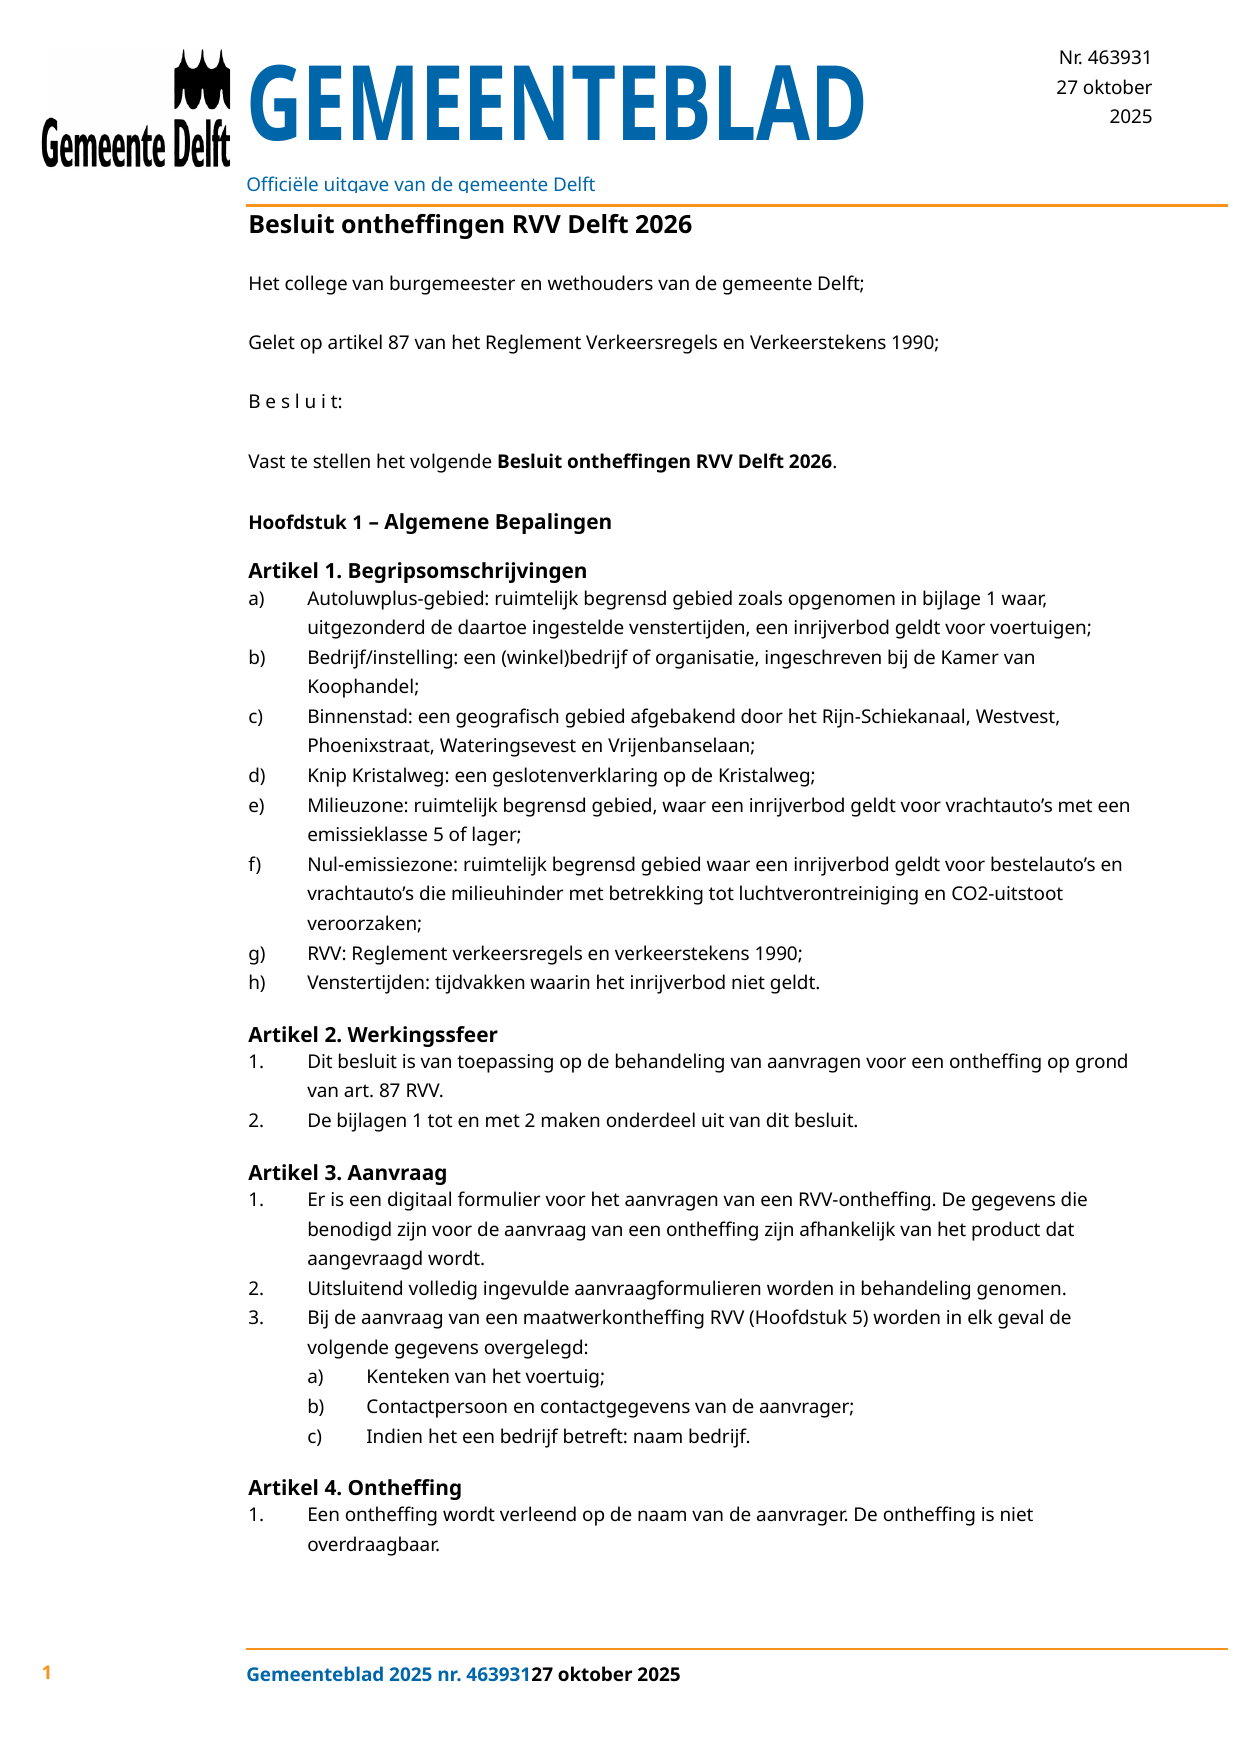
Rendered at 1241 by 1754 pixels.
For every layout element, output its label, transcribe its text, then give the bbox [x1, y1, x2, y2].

text Gelet op artikel 87 van het Reglement Verkeersregels en Verkeerstekens 1990; [248, 329, 1152, 355]
list Indien het een bedrijf betreft: naam bedrijf. [307, 1423, 1152, 1448]
text Vast te stellen het volgende Besluit ontheffingen RVV Delft 2026. [248, 448, 1152, 473]
list De bijlagen 1 tot en met 2 maken onderdeel uit van dit besluit. [248, 1107, 1152, 1133]
list Contactpersoon en contactgegevens van de aanvrager; [307, 1393, 1152, 1419]
list Knip Kristalweg: een geslotenverklaring op de Kristalweg; [248, 762, 1152, 788]
text Artikel 2. Werkingssfeer [248, 1020, 1152, 1048]
list Uitsluitend volledig ingevulde aanvraagformulieren worden in behandeling genomen. [248, 1275, 1152, 1301]
text Artikel 4. Ontheffing [248, 1473, 1152, 1502]
list Een ontheffing wordt verleend op de naam van de aanvrager. De ontheffing is niet overdraagbaar. [248, 1502, 1152, 1557]
list Milieuzone: ruimtelijk begrensd gebied, waar een inrijverbod geldt voor vrachtauto’s met een emissieklasse 5 of lager; [248, 792, 1152, 847]
list Er is een digitaal formulier voor het aanvragen van een RVV-ontheffing. De gegevens die benodigd zijn voor de aanvraag van een ontheffing zijn afhankelijk van het product dat aangevraagd wordt. [248, 1186, 1152, 1271]
list RVV: Reglement verkeersregels en verkeerstekens 1990; [248, 940, 1152, 965]
text Besluit ontheffingen RVV Delft 2026 [248, 207, 1152, 241]
list Autoluwplus-gebied: ruimtelijk begrensd gebied zoals opgenomen in bijlage 1 waar, uitgezonderd de daartoe ingestelde venstertijden, een inrijverbod geldt voor voertuigen; [248, 585, 1152, 640]
text Hoofdstuk 1 – Algemene Bepalingen [248, 507, 1152, 535]
list Bedrijf/instelling: een (winkel)bedrijf of organisatie, ingeschreven bij de Kamer van Koophandel; [248, 644, 1152, 699]
picture [41, 47, 231, 172]
list Bij de aanvraag van een maatwerkontheffing RVV (Hoofdstuk 5) worden in elk geval de volgende gegevens overgelegd: [248, 1304, 1152, 1360]
list Nul-emissiezone: ruimtelijk begrensd gebied waar een inrijverbod geldt voor bestelauto’s en vrachtauto’s die milieuhinder met betrekking tot luchtverontreiniging en CO2-uitstoot veroorzaken; [248, 851, 1152, 936]
text Artikel 3. Aanvraag [248, 1158, 1152, 1186]
list Dit besluit is van toepassing op de behandeling van aanvragen voor een ontheffing op grond van art. 87 RVV. [248, 1048, 1152, 1103]
list Kenteken van het voertuig; [307, 1364, 1152, 1389]
list Venstertijden: tijdvakken waarin het inrijverbod niet geldt. [248, 969, 1152, 995]
list Binnenstad: een geografisch gebied afgebakend door het Rijn-Schiekanaal, Westvest, Phoenixstraat, Wateringsevest en Vrijenbanselaan; [248, 703, 1152, 758]
text Het college van burgemeester en wethouders van de gemeente Delft; [248, 270, 1152, 296]
text B e s l u i t: [248, 389, 1152, 414]
text Artikel 1. Begripsomschrijvingen [248, 556, 1152, 585]
